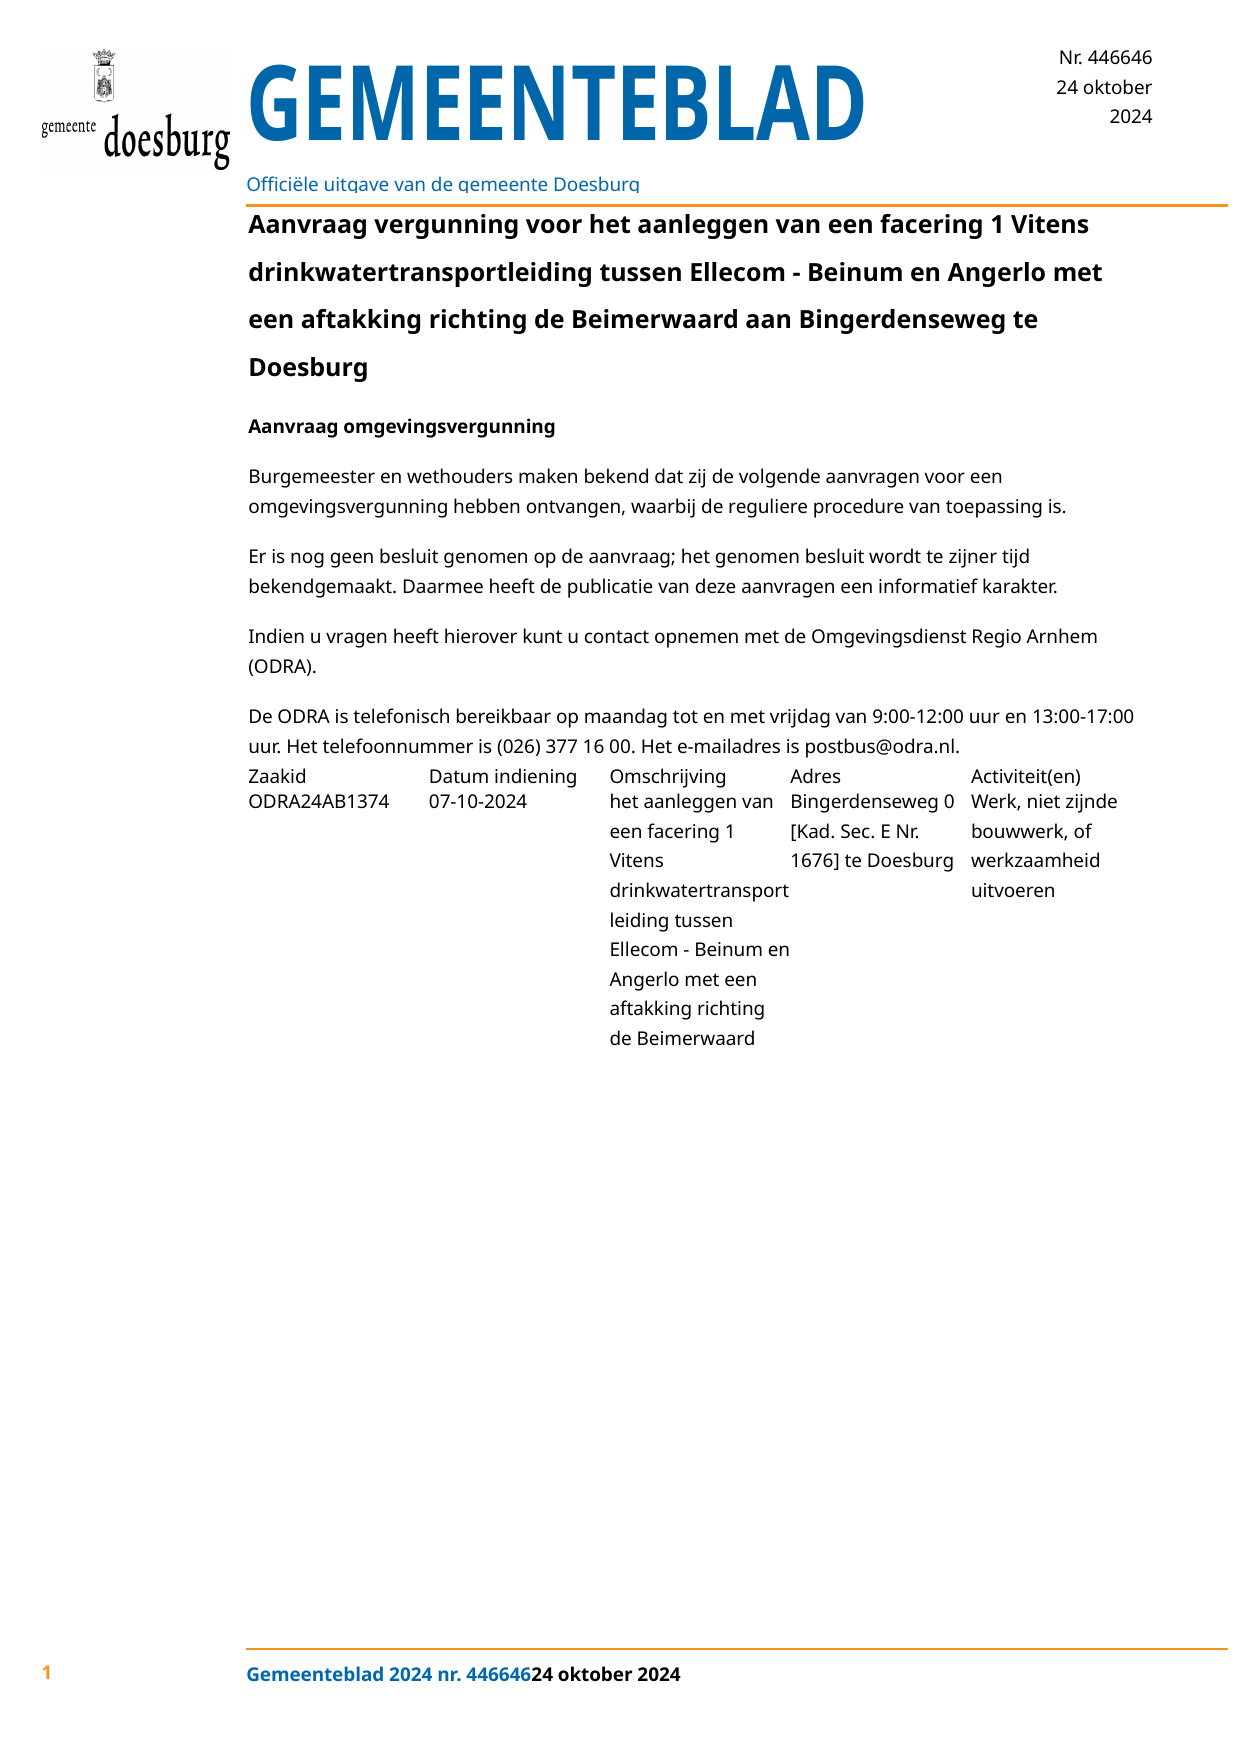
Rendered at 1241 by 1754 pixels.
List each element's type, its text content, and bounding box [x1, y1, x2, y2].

table_cell Bingerdenseweg 0 [Kad. Sec. E Nr. 1676] te Doesburg [790, 789, 971, 1051]
table_header Datum indiening [429, 763, 609, 788]
text Aanvraag vergunning voor het aanleggen van een facering 1 Vitens drinkwatertransportleiding tussen Ellecom - Beinum en Angerlo met een aftakking richting de Beimerwaard aan Bingerdenseweg te Doesburg [248, 207, 1152, 384]
table_cell het aanleggen van een facering 1 Vitens drinkwatertransportleiding tussen Ellecom - Beinum en Angerlo met een aftakking richting de Beimerwaard [609, 789, 790, 1051]
table_cell ODRA24AB1374 [248, 789, 429, 1051]
text Aanvraag omgevingsvergunning [248, 413, 1152, 439]
table_header Omschrijving [609, 763, 790, 788]
picture [41, 47, 231, 172]
table_header Adres [790, 763, 971, 788]
text Burgemeester en wethouders maken bekend dat zij de volgende aanvragen voor een omgevingsvergunning hebben ontvangen, waarbij de reguliere procedure van toepassing is. [248, 463, 1152, 519]
text Er is nog geen besluit genomen op de aanvraag; het genomen besluit wordt te zijner tijd bekendgemaakt. Daarmee heeft de publicatie van deze aanvragen een informatief karakter. [248, 543, 1152, 599]
text De ODRA is telefonisch bereikbaar op maandag tot en met vrijdag van 9:00-12:00 uur en 13:00-17:00 uur. Het telefoonnummer is (026) 377 16 00. Het e-mailadres is postbus@odra.nl. [248, 703, 1152, 759]
text Indien u vragen heeft hierover kunt u contact opnemen met de Omgevingsdienst Regio Arnhem (ODRA). [248, 623, 1152, 679]
table_header Activiteit(en) [971, 763, 1152, 788]
table_cell Werk, niet zijnde bouwwerk, of werkzaamheid uitvoeren [971, 789, 1152, 1051]
table_cell 07-10-2024 [429, 789, 609, 1051]
table_header Zaakid [248, 763, 429, 788]
